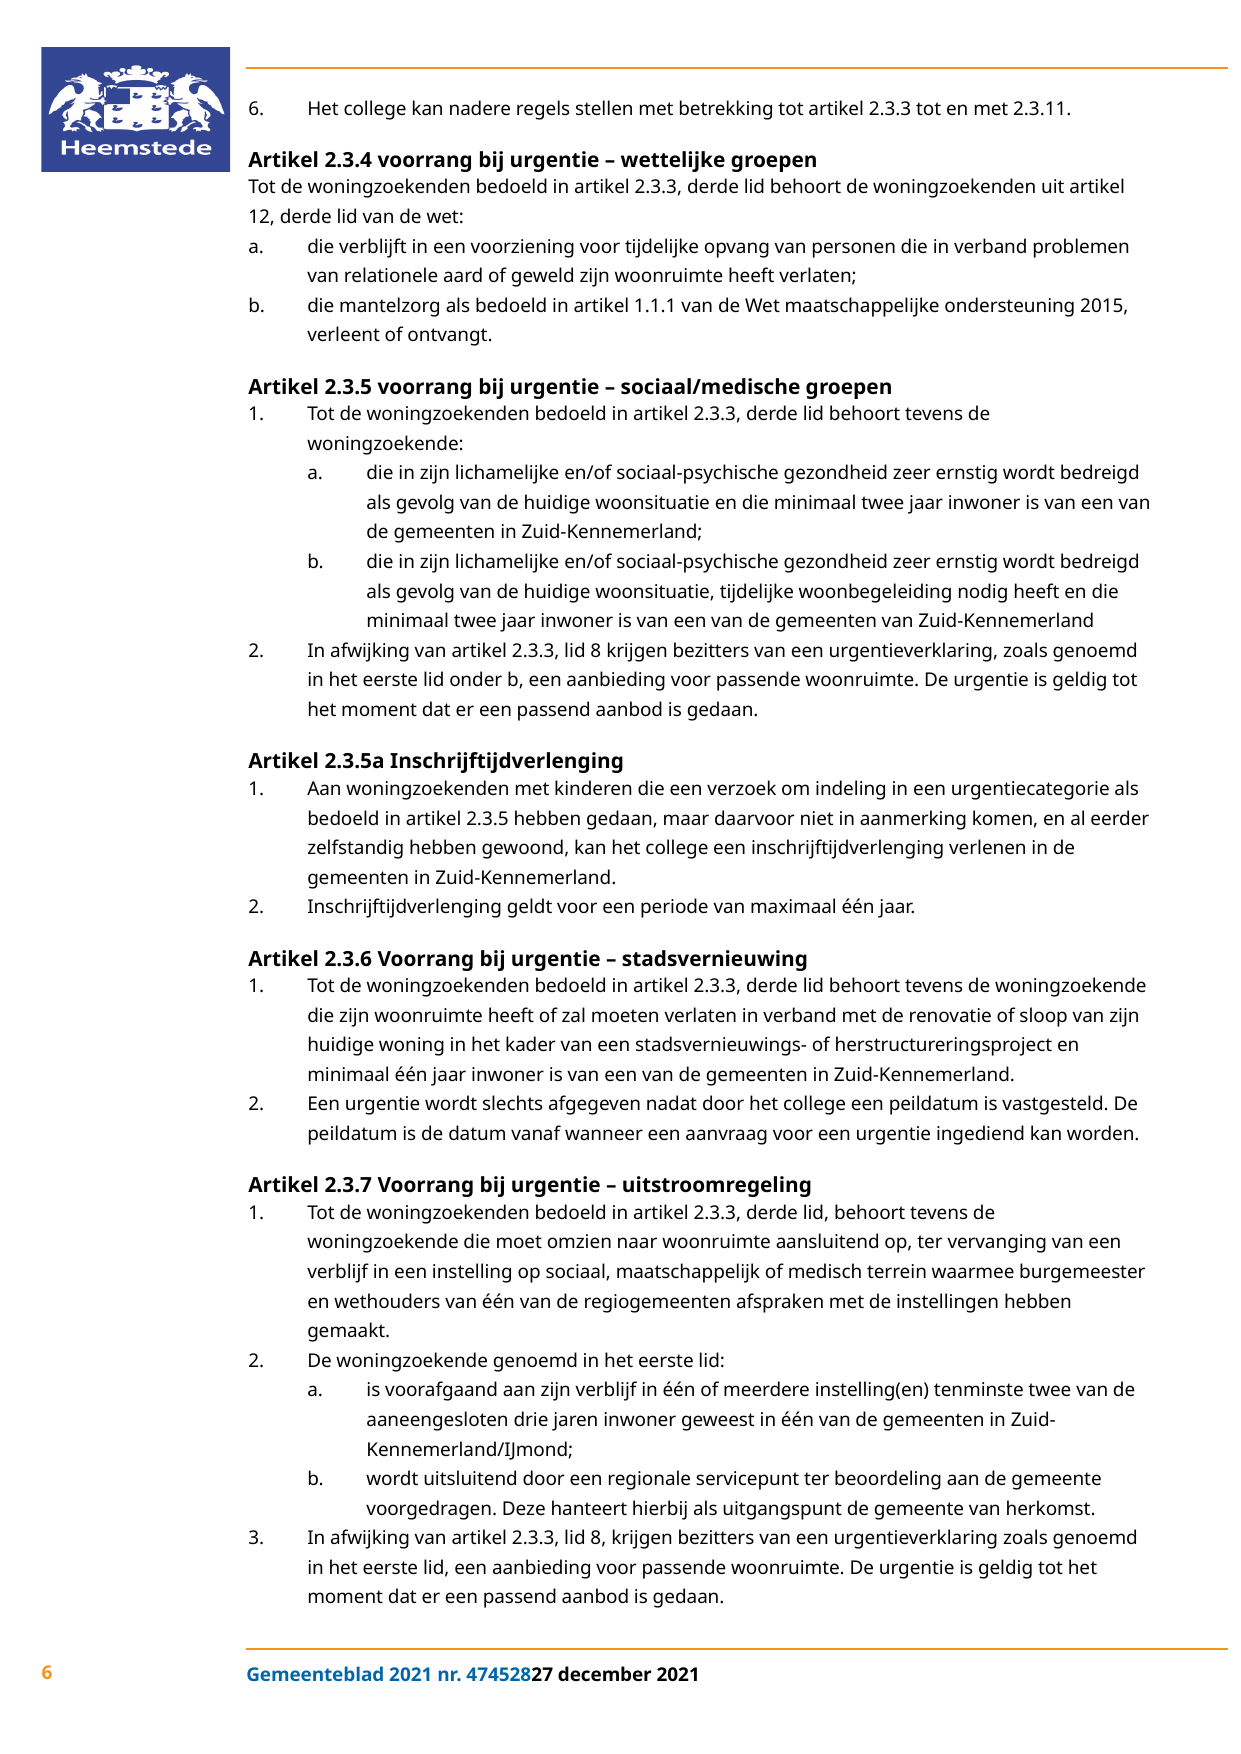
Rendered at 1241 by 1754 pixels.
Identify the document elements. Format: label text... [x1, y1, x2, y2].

list die in zijn lichamelijke en/of sociaal-psychische gezondheid zeer ernstig wordt bedreigd als gevolg van de huidige woonsituatie, tijdelijke woonbegeleiding nodig heeft en die minimaal twee jaar inwoner is van een van de gemeenten van Zuid-Kennemerland [307, 548, 1152, 633]
text Artikel 2.3.4 voorrang bij urgentie – wettelijke groepen [248, 145, 1152, 174]
text Artikel 2.3.7 Voorrang bij urgentie – uitstroomregeling [248, 1171, 1152, 1199]
list In afwijking van artikel 2.3.3, lid 8, krijgen bezitters van een urgentieverklaring zoals genoemd in het eerste lid, een aanbieding voor passende woonruimte. De urgentie is geldig tot het moment dat er een passend aanbod is gedaan. [248, 1524, 1152, 1609]
list Het college kan nadere regels stellen met betrekking tot artikel 2.3.3 tot en met 2.3.11. [248, 95, 1152, 121]
list is voorafgaand aan zijn verblijf in één of meerdere instelling(en) tenminste twee van de aaneengesloten drie jaren inwoner geweest in één van de gemeenten in Zuid-Kennemerland/IJmond; [307, 1377, 1152, 1461]
text Tot de woningzoekenden bedoeld in artikel 2.3.3, derde lid behoort de woningzoekenden uit artikel 12, derde lid van de wet: [248, 174, 1152, 229]
list Aan woningzoekenden met kinderen die een verzoek om indeling in een urgentiecategorie als bedoeld in artikel 2.3.5 hebben gedaan, maar daarvoor niet in aanmerking komen, en al eerder zelfstandig hebben gewoond, kan het college een inschrijftijdverlenging verlenen in de gemeenten in Zuid-Kennemerland. [248, 775, 1152, 889]
list die mantelzorg als bedoeld in artikel 1.1.1 van de Wet maatschappelijke ondersteuning 2015, verleent of ontvangt. [248, 292, 1152, 347]
text Artikel 2.3.5a Inschrijftijdverlenging [248, 747, 1152, 775]
list De woningzoekende genoemd in het eerste lid: [248, 1347, 1152, 1373]
list Inschrijftijdverlenging geldt voor een periode van maximaal één jaar. [248, 893, 1152, 919]
list Tot de woningzoekenden bedoeld in artikel 2.3.3, derde lid behoort tevens de woningzoekende die zijn woonruimte heeft of zal moeten verlaten in verband met de renovatie of sloop van zijn huidige woning in het kader van een stadsvernieuwings- of herstructureringsproject en minimaal één jaar inwoner is van een van de gemeenten in Zuid-Kennemerland. [248, 972, 1152, 1087]
list Tot de woningzoekenden bedoeld in artikel 2.3.3, derde lid, behoort tevens de woningzoekende die moet omzien naar woonruimte aansluitend op, ter vervanging van een verblijf in een instelling op sociaal, maatschappelijk of medisch terrein waarmee burgemeester en wethouders van één van de regiogemeenten afspraken met de instellingen hebben gemaakt. [248, 1199, 1152, 1343]
list wordt uitsluitend door een regionale servicepunt ter beoordeling aan de gemeente voorgedragen. Deze hanteert hierbij als uitgangspunt de gemeente van herkomst. [307, 1465, 1152, 1521]
list Een urgentie wordt slechts afgegeven nadat door het college een peildatum is vastgesteld. De peildatum is de datum vanaf wanneer een aanvraag voor een urgentie ingediend kan worden. [248, 1091, 1152, 1146]
text Artikel 2.3.5 voorrang bij urgentie – sociaal/medische groepen [248, 372, 1152, 400]
picture [41, 47, 231, 172]
list Tot de woningzoekenden bedoeld in artikel 2.3.3, derde lid behoort tevens de woningzoekende: [248, 400, 1152, 456]
list die in zijn lichamelijke en/of sociaal-psychische gezondheid zeer ernstig wordt bedreigd als gevolg van de huidige woonsituatie en die minimaal twee jaar inwoner is van een van de gemeenten in Zuid-Kennemerland; [307, 459, 1152, 544]
list In afwijking van artikel 2.3.3, lid 8 krijgen bezitters van een urgentieverklaring, zoals genoemd in het eerste lid onder b, een aanbieding voor passende woonruimte. De urgentie is geldig tot het moment dat er een passend aanbod is gedaan. [248, 637, 1152, 722]
list die verblijft in een voorziening voor tijdelijke opvang van personen die in verband problemen van relationele aard of geweld zijn woonruimte heeft verlaten; [248, 233, 1152, 288]
text Artikel 2.3.6 Voorrang bij urgentie – stadsvernieuwing [248, 944, 1152, 972]
